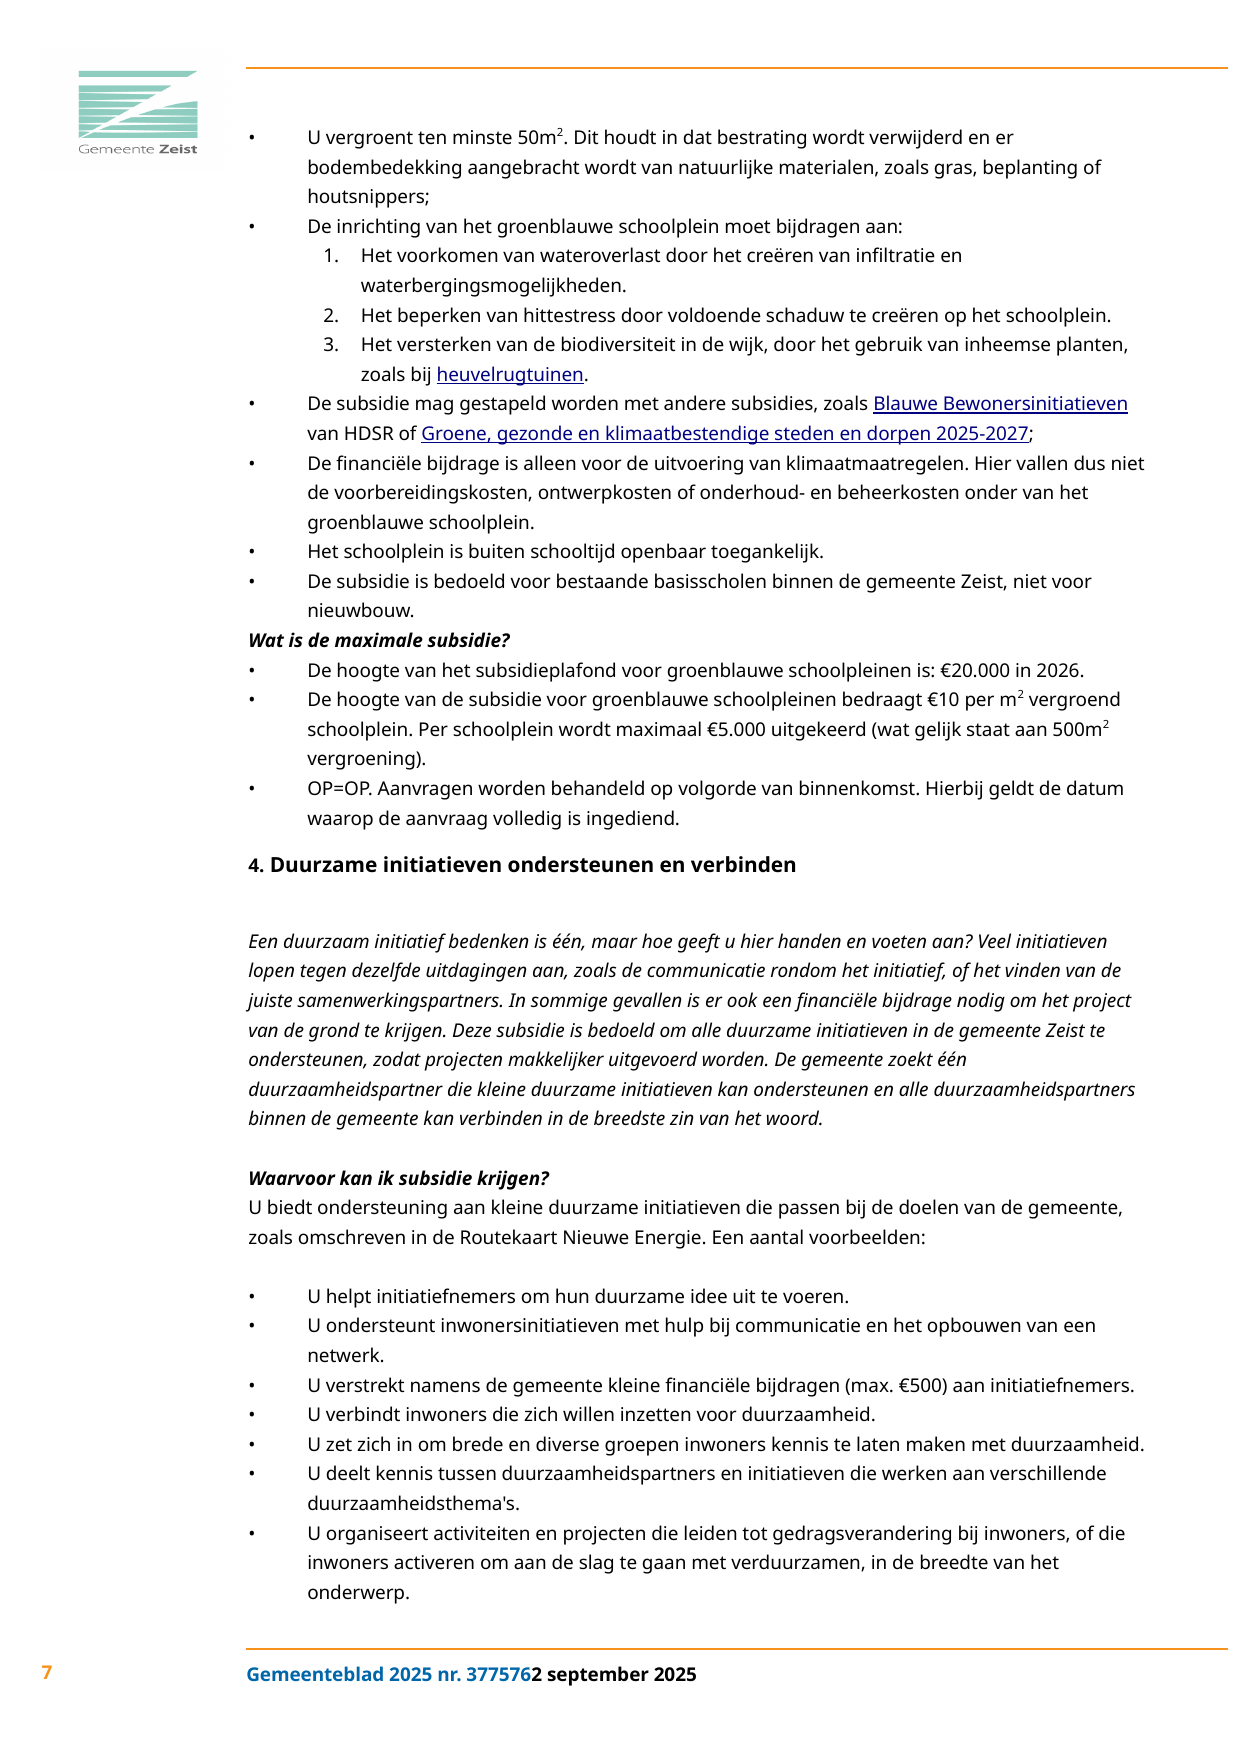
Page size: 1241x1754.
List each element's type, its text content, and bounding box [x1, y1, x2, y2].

text 4. Duurzame initiatieven ondersteunen en verbinden [248, 850, 1152, 879]
list U verbindt inwoners die zich willen inzetten voor duurzaamheid. [248, 1401, 1152, 1427]
list U helpt initiatiefnemers om hun duurzame idee uit te voeren. [248, 1283, 1152, 1309]
list U ondersteunt inwonersinitiatieven met hulp bij communicatie en het opbouwen van een netwerk. [248, 1313, 1152, 1368]
list De inrichting van het groenblauwe schoolplein moet bijdragen aan: [248, 213, 1152, 239]
list Het schoolplein is buiten schooltijd openbaar toegankelijk. [248, 538, 1152, 564]
text Een duurzaam initiatief bedenken is één, maar hoe geeft u hier handen en voeten aan? Veel initiatieven lopen tegen dezelfde uitdagingen aan, zoals de communicatie rondom het initiatief, of het vinden van de juiste samenwerkingspartners. In sommige gevallen is er ook een financiële bijdrage nodig om het project van de grond te krijgen. Deze subsidie is bedoeld om alle duurzame initiatieven in de gemeente Zeist te ondersteunen, zodat projecten makkelijker uitgevoerd worden. De gemeente zoekt één duurzaamheidspartner die kleine duurzame initiatieven kan ondersteunen en alle duurzaamheidspartners binnen de gemeente kan verbinden in de breedste zin van het woord. [248, 928, 1152, 1131]
list U zet zich in om brede en diverse groepen inwoners kennis te laten maken met duurzaamheid. [248, 1431, 1152, 1457]
list U verstrekt namens de gemeente kleine financiële bijdragen (max. €500) aan initiatiefnemers. [248, 1372, 1152, 1398]
text Waarvoor kan ik subsidie krijgen? [248, 1165, 1152, 1191]
list U organiseert activiteiten en projecten die leiden tot gedragsverandering bij inwoners, of die inwoners activeren om aan de slag te gaan met verduurzamen, in de breedte van het onderwerp. [248, 1520, 1152, 1605]
list De hoogte van het subsidieplafond voor groenblauwe schoolpleinen is: €20.000 in 2026. [248, 657, 1152, 683]
list Het voorkomen van wateroverlast door het creëren van infiltratie en waterbergingsmogelijkheden. [323, 243, 1152, 298]
text Wat is de maximale subsidie? [248, 627, 1152, 653]
list De hoogte van de subsidie voor groenblauwe schoolpleinen bedraagt €10 per m2 vergroend schoolplein. Per schoolplein wordt maximaal €5.000 uitgekeerd (wat gelijk staat aan 500m2 vergroening). [248, 686, 1152, 771]
list U deelt kennis tussen duurzaamheidspartners en initiatieven die werken aan verschillende duurzaamheidsthema's. [248, 1461, 1152, 1516]
list De subsidie is bedoeld voor bestaande basisscholen binnen de gemeente Zeist, niet voor nieuwbouw. [248, 568, 1152, 623]
list Het versterken van de biodiversiteit in de wijk, door het gebruik van inheemse planten, zoals bij heuvelrugtuinen. [323, 331, 1152, 387]
list Het beperken van hittestress door voldoende schaduw te creëren op het schoolplein. [323, 302, 1152, 328]
picture [41, 47, 231, 172]
list De subsidie mag gestapeld worden met andere subsidies, zoals Blauwe Bewonersinitiatieven van HDSR of Groene, gezonde en klimaatbestendige steden en dorpen 2025-2027; [248, 391, 1152, 446]
list U vergroent ten minste 50m2. Dit houdt in dat bestrating wordt verwijderd en er bodembedekking aangebracht wordt van natuurlijke materialen, zoals gras, beplanting of houtsnippers; [248, 124, 1152, 209]
list De financiële bijdrage is alleen voor de uitvoering van klimaatmaatregelen. Hier vallen dus niet de voorbereidingskosten, ontwerpkosten of onderhoud- en beheerkosten onder van het groenblauwe schoolplein. [248, 450, 1152, 535]
text U biedt ondersteuning aan kleine duurzame initiatieven die passen bij de doelen van de gemeente, zoals omschreven in de Routekaart Nieuwe Energie. Een aantal voorbeelden: [248, 1194, 1152, 1250]
list OP=OP. Aanvragen worden behandeld op volgorde van binnenkomst. Hierbij geldt de datum waarop de aanvraag volledig is ingediend. [248, 775, 1152, 831]
